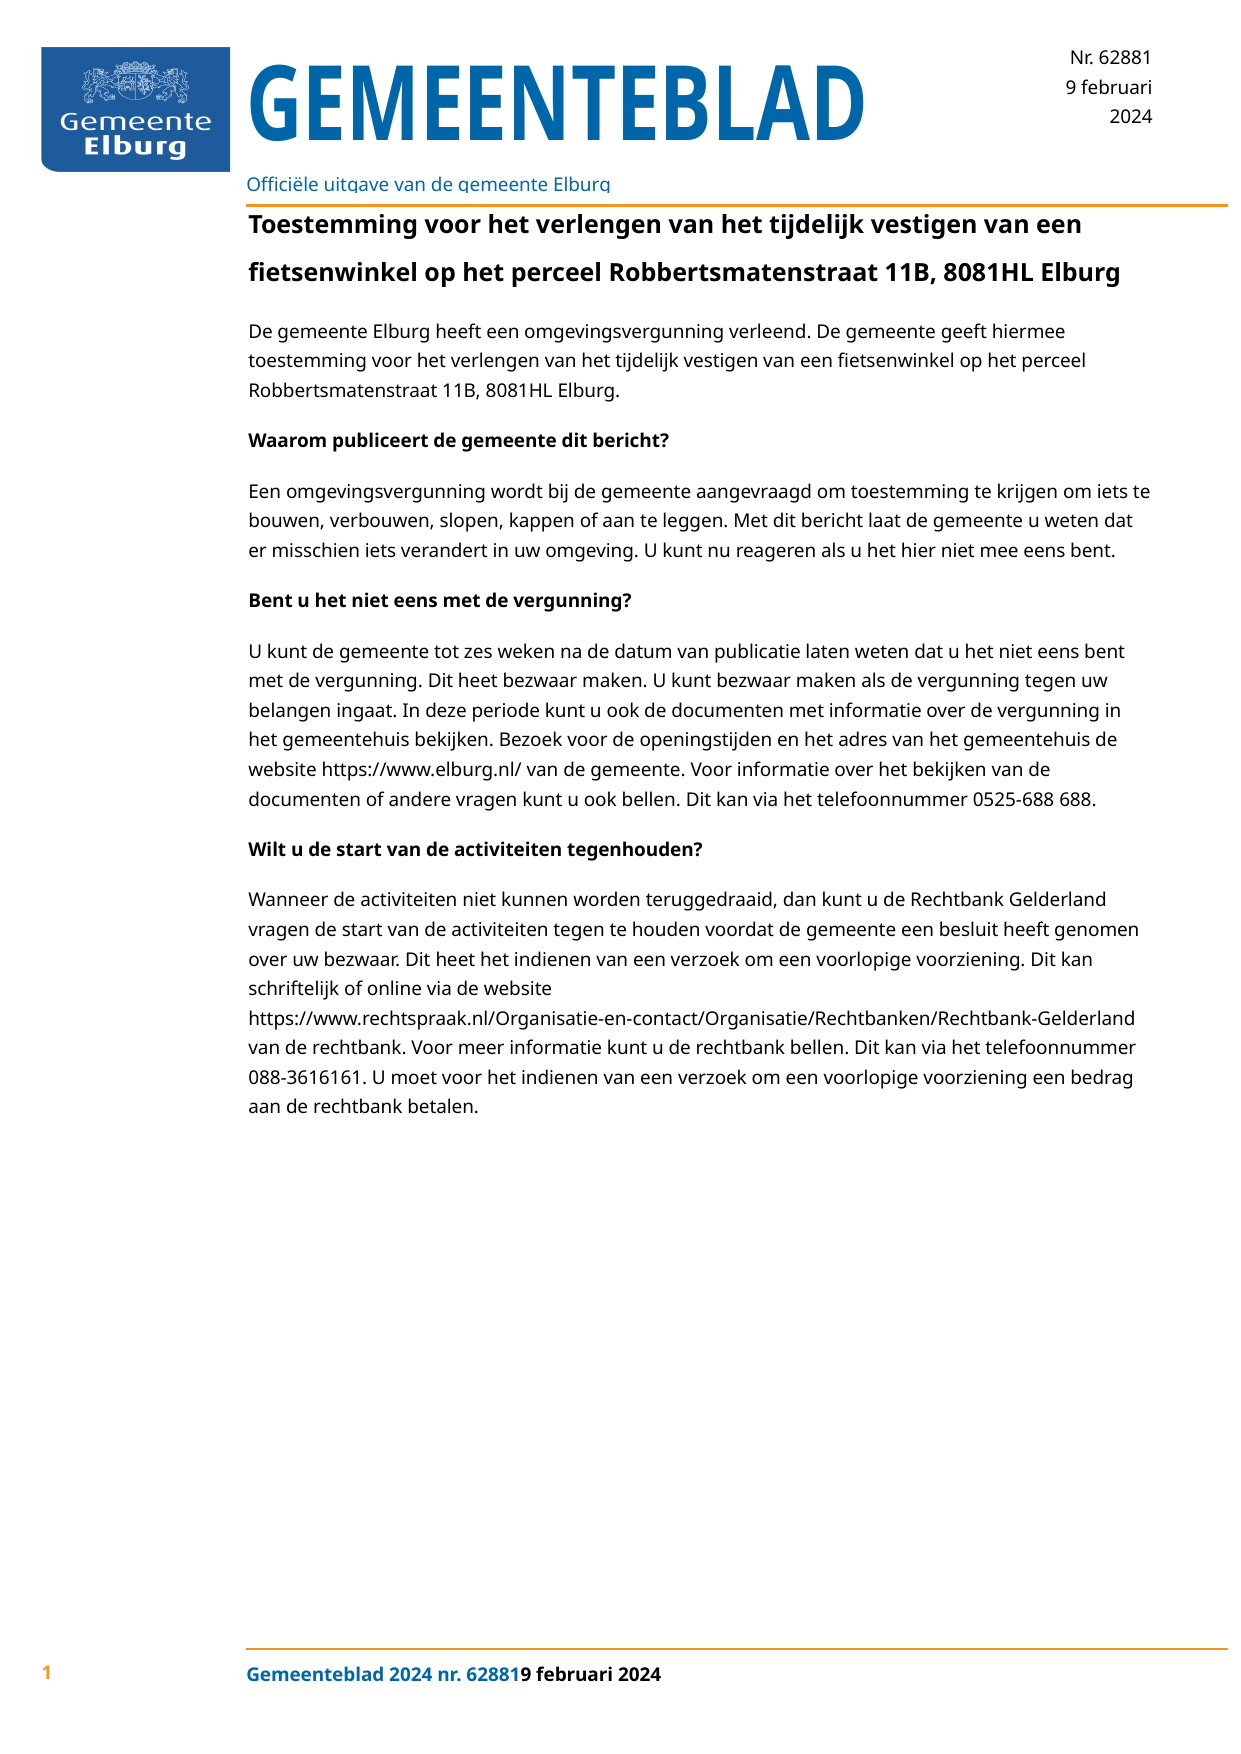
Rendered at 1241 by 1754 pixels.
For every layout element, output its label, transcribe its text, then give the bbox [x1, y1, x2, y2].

text Toestemming voor het verlengen van het tijdelijk vestigen van een fietsenwinkel op het perceel Robbertsmatenstraat 11B, 8081HL Elburg [248, 207, 1152, 288]
text Waarom publiceert de gemeente dit bericht? [248, 427, 1152, 453]
text Een omgevingsvergunning wordt bij de gemeente aangevraagd om toestemming te krijgen om iets te bouwen, verbouwen, slopen, kappen of aan te leggen. Met dit bericht laat de gemeente u weten dat er misschien iets verandert in uw omgeving. U kunt nu reageren als u het hier niet mee eens bent. [248, 478, 1152, 563]
picture [41, 47, 231, 172]
text Bent u het niet eens met de vergunning? [248, 587, 1152, 613]
text U kunt de gemeente tot zes weken na de datum van publicatie laten weten dat u het niet eens bent met de vergunning. Dit heet bezwaar maken. U kunt bezwaar maken als de vergunning tegen uw belangen ingaat. In deze periode kunt u ook de documenten met informatie over de vergunning in het gemeentehuis bekijken. Bezoek voor de openingstijden en het adres van het gemeentehuis de website https://www.elburg.nl/ van de gemeente. Voor informatie over het bekijken van de documenten of andere vragen kunt u ook bellen. Dit kan via het telefoonnummer 0525-688 688. [248, 638, 1152, 812]
text Wanneer de activiteiten niet kunnen worden teruggedraaid, dan kunt u de Rechtbank Gelderland vragen de start van de activiteiten tegen te houden voordat de gemeente een besluit heeft genomen over uw bezwaar. Dit heet het indienen van een verzoek om een voorlopige voorziening. Dit kan schriftelijk of online via de website https://www.rechtspraak.nl/Organisatie-en-contact/Organisatie/Rechtbanken/Rechtbank-Gelderland van de rechtbank. Voor meer informatie kunt u de rechtbank bellen. Dit kan via het telefoonnummer 088-3616161. U moet voor het indienen van een verzoek om een voorlopige voorziening een bedrag aan de rechtbank betalen. [248, 887, 1152, 1119]
text De gemeente Elburg heeft een omgevingsvergunning verleend. De gemeente geeft hiermee toestemming voor het verlengen van het tijdelijk vestigen van een fietsenwinkel op het perceel Robbertsmatenstraat 11B, 8081HL Elburg. [248, 318, 1152, 403]
text Wilt u de start van de activiteiten tegenhouden? [248, 836, 1152, 862]
